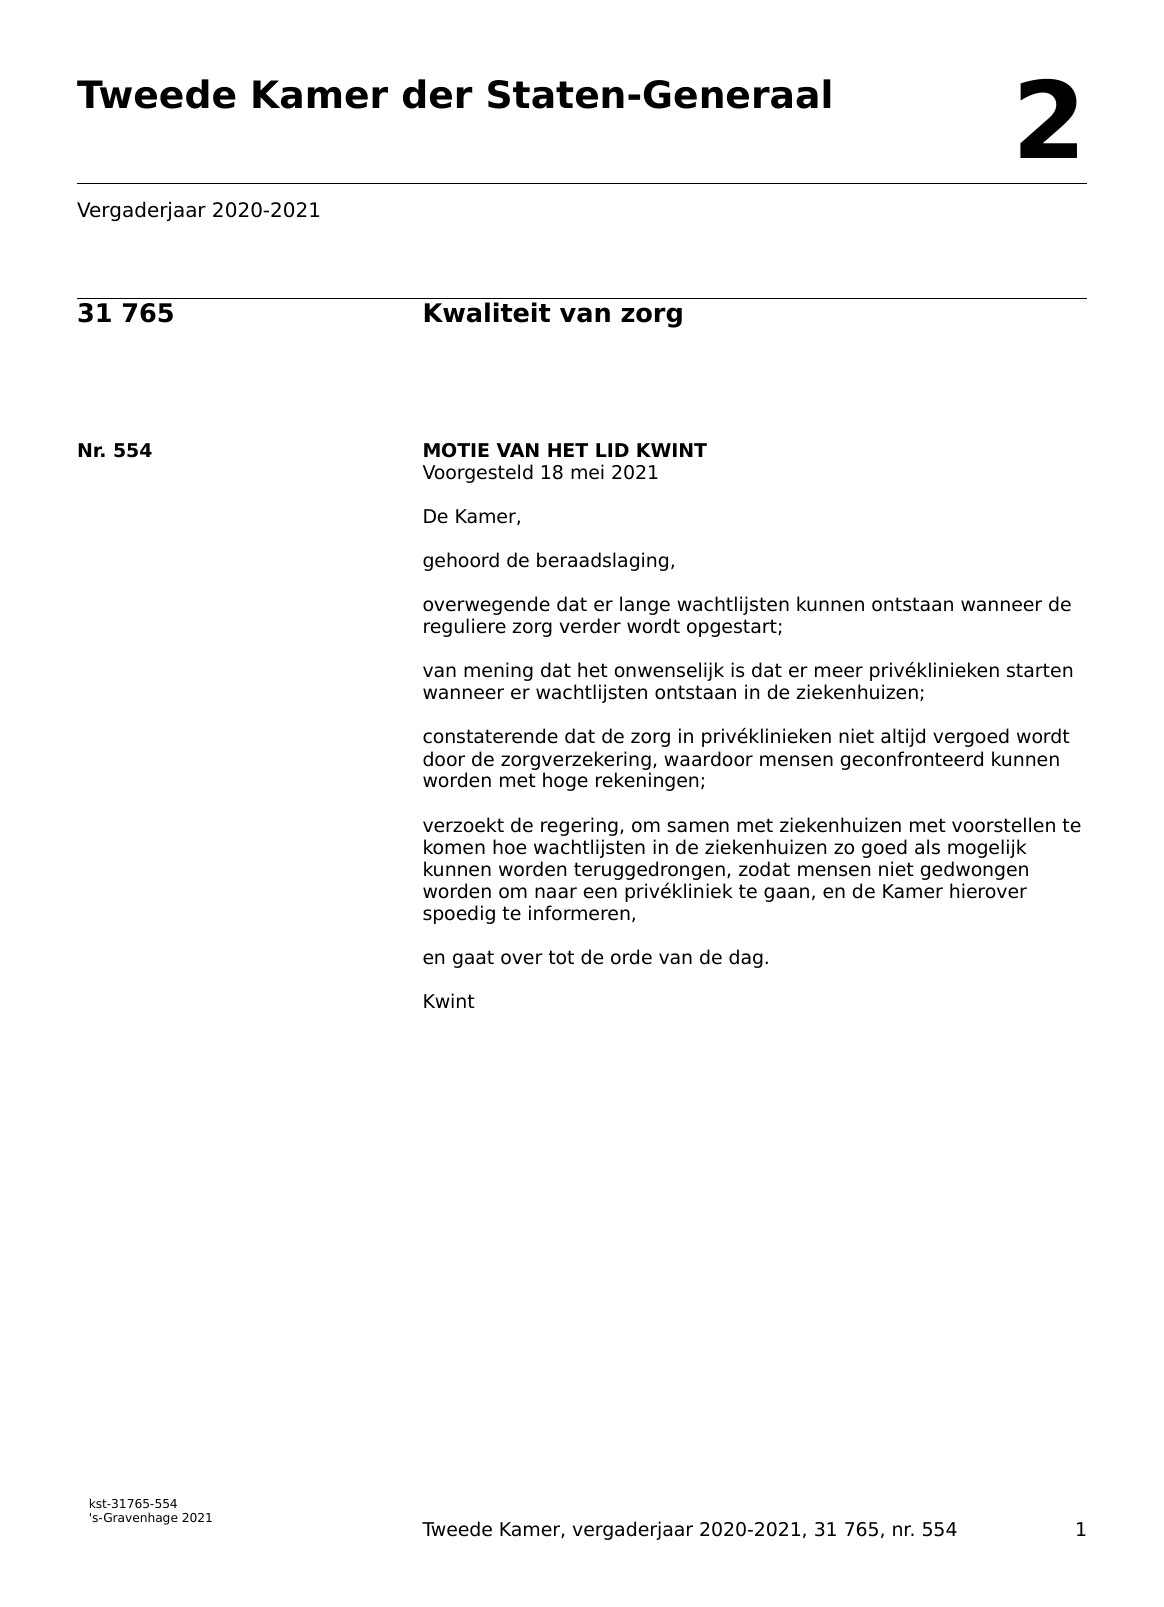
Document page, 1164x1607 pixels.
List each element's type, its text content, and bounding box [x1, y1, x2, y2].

text van mening dat het onwenselijk is dat er meer privéklinieken starten wanneer er wachtlijsten ontstaan in de ziekenhuizen; [422, 660, 1087, 704]
text constaterende dat de zorg in privéklinieken niet altijd vergoed wordt door de zorgverzekering, waardoor mensen geconfronteerd kunnen worden met hoge rekeningen; [422, 726, 1087, 792]
text De Kamer, [422, 506, 1087, 528]
text gehoord de beraadslaging, [422, 550, 1087, 572]
table_header 2 [886, 59, 1087, 183]
text overwegende dat er lange wachtlijsten kunnen ontstaan wanneer de reguliere zorg verder wordt opgestart; [422, 594, 1087, 638]
text Kwint [422, 991, 1087, 1013]
subtitle 31 765 Kwaliteit van zorg [77, 299, 1087, 329]
text kst-31765-554 [88, 1497, 323, 1511]
subtitle Nr. 554 MOTIE VAN HET LID KWINT [77, 440, 1087, 462]
table_cell Vergaderjaar 2020-2021 [77, 184, 1087, 298]
text en gaat over tot de orde van de dag. [422, 947, 1087, 969]
text 's-Gravenhage 2021 [88, 1511, 323, 1525]
table_header Tweede Kamer der Staten-Generaal [77, 59, 886, 183]
text verzoekt de regering, om samen met ziekenhuizen met voorstellen te komen hoe wachtlijsten in de ziekenhuizen zo goed als mogelijk kunnen worden teruggedrongen, zodat mensen niet gedwongen worden om naar een privékliniek te gaan, en de Kamer hierover spoedig te informeren, [422, 814, 1087, 924]
text Voorgesteld 18 mei 2021 [422, 462, 1087, 484]
